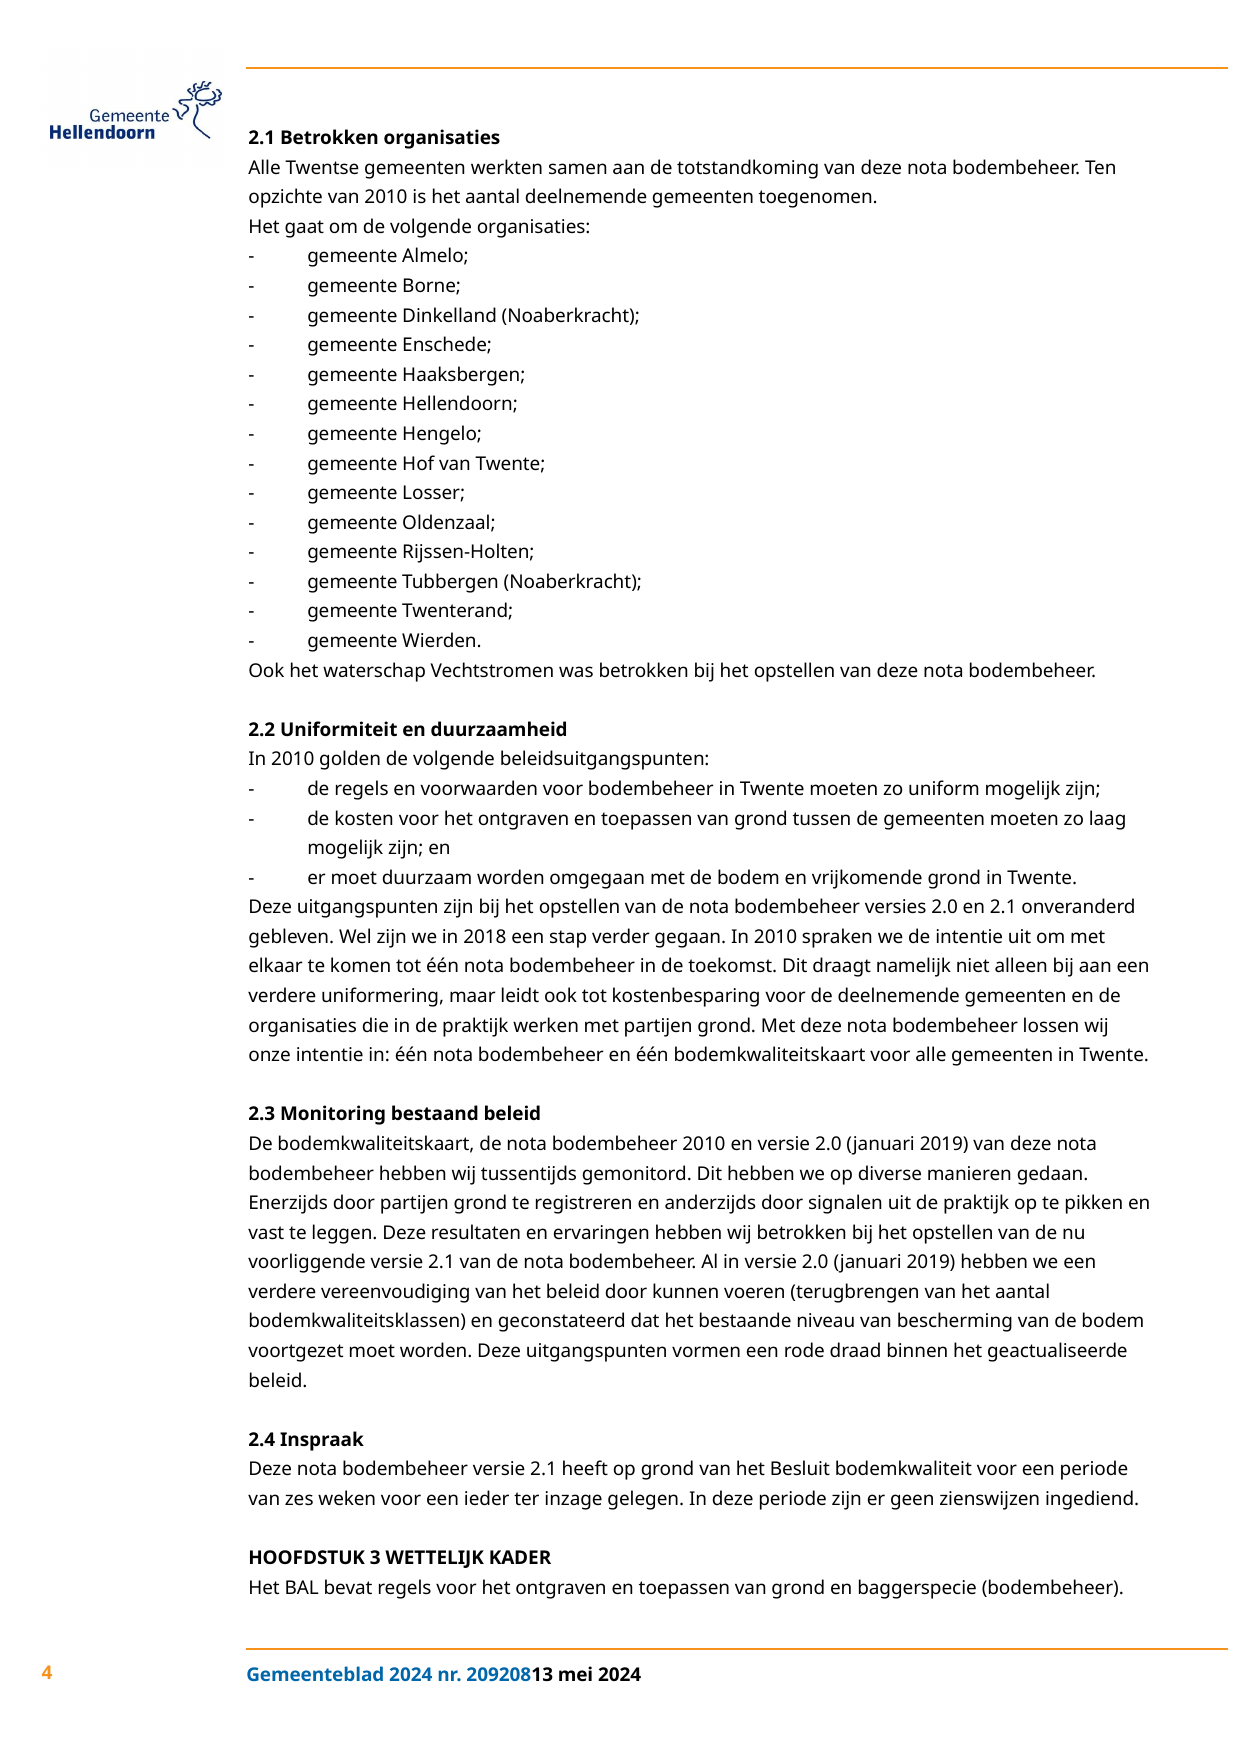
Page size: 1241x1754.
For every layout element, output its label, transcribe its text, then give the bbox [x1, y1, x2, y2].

list gemeente Hellendoorn; [248, 391, 1152, 416]
text De bodemkwaliteitskaart, de nota bodembeheer 2010 en versie 2.0 (januari 2019) van deze nota bodembeheer hebben wij tussentijds gemonitord. Dit hebben we op diverse manieren gedaan. Enerzijds door partijen grond te registreren en anderzijds door signalen uit de praktijk op te pikken en vast te leggen. Deze resultaten en ervaringen hebben wij betrokken bij het opstellen van de nu voorliggende versie 2.1 van de nota bodembeheer. Al in versie 2.0 (januari 2019) hebben we een verdere vereenvoudiging van het beleid door kunnen voeren (terugbrengen van het aantal bodemkwaliteitsklassen) en geconstateerd dat het bestaande niveau van bescherming van de bodem voortgezet moet worden. Deze uitgangspunten vormen een rode draad binnen het geactualiseerde beleid. [248, 1130, 1152, 1393]
picture [41, 47, 231, 172]
list gemeente Haaksbergen; [248, 361, 1152, 387]
text HOOFDSTUK 3 WETTELIJK KADER [248, 1544, 1152, 1570]
text In 2010 golden de volgende beleidsuitgangspunten: [248, 746, 1152, 771]
text Het gaat om de volgende organisaties: [248, 213, 1152, 239]
text 2.3 Monitoring bestaand beleid [248, 1101, 1152, 1126]
text 2.4 Inspraak [248, 1426, 1152, 1452]
list gemeente Borne; [248, 272, 1152, 298]
list gemeente Enschede; [248, 331, 1152, 357]
list gemeente Dinkelland (Noaberkracht); [248, 302, 1152, 328]
text 2.1 Betrokken organisaties [248, 124, 1152, 150]
list gemeente Rijssen-Holten; [248, 538, 1152, 564]
list gemeente Tubbergen (Noaberkracht); [248, 568, 1152, 594]
list gemeente Wierden. [248, 627, 1152, 653]
list gemeente Hengelo; [248, 420, 1152, 446]
list gemeente Twenterand; [248, 598, 1152, 623]
text 2.2 Uniformiteit en duurzaamheid [248, 716, 1152, 742]
list gemeente Almelo; [248, 243, 1152, 268]
text Ook het waterschap Vechtstromen was betrokken bij het opstellen van deze nota bodembeheer. [248, 657, 1152, 683]
list de regels en voorwaarden voor bodembeheer in Twente moeten zo uniform mogelijk zijn; [248, 775, 1152, 801]
list gemeente Oldenzaal; [248, 509, 1152, 535]
text Deze nota bodembeheer versie 2.1 heeft op grond van het Besluit bodemkwaliteit voor een periode van zes weken voor een ieder ter inzage gelegen. In deze periode zijn er geen zienswijzen ingediend. [248, 1456, 1152, 1511]
list gemeente Hof van Twente; [248, 450, 1152, 476]
text Alle Twentse gemeenten werkten samen aan de totstandkoming van deze nota bodembeheer. Ten opzichte van 2010 is het aantal deelnemende gemeenten toegenomen. [248, 154, 1152, 209]
text Het BAL bevat regels voor het ontgraven en toepassen van grond en baggerspecie (bodembeheer). [248, 1574, 1152, 1600]
list er moet duurzaam worden omgegaan met de bodem en vrijkomende grond in Twente. [248, 864, 1152, 890]
list de kosten voor het ontgraven en toepassen van grond tussen de gemeenten moeten zo laag mogelijk zijn; en [248, 805, 1152, 860]
text Deze uitgangspunten zijn bij het opstellen van de nota bodembeheer versies 2.0 en 2.1 onveranderd gebleven. Wel zijn we in 2018 een stap verder gegaan. In 2010 spraken we de intentie uit om met elkaar te komen tot één nota bodembeheer in de toekomst. Dit draagt namelijk niet alleen bij aan een verdere uniformering, maar leidt ook tot kostenbesparing voor de deelnemende gemeenten en de organisaties die in de praktijk werken met partijen grond. Met deze nota bodembeheer lossen wij onze intentie in: één nota bodembeheer en één bodemkwaliteitskaart voor alle gemeenten in Twente. [248, 893, 1152, 1067]
list gemeente Losser; [248, 479, 1152, 505]
